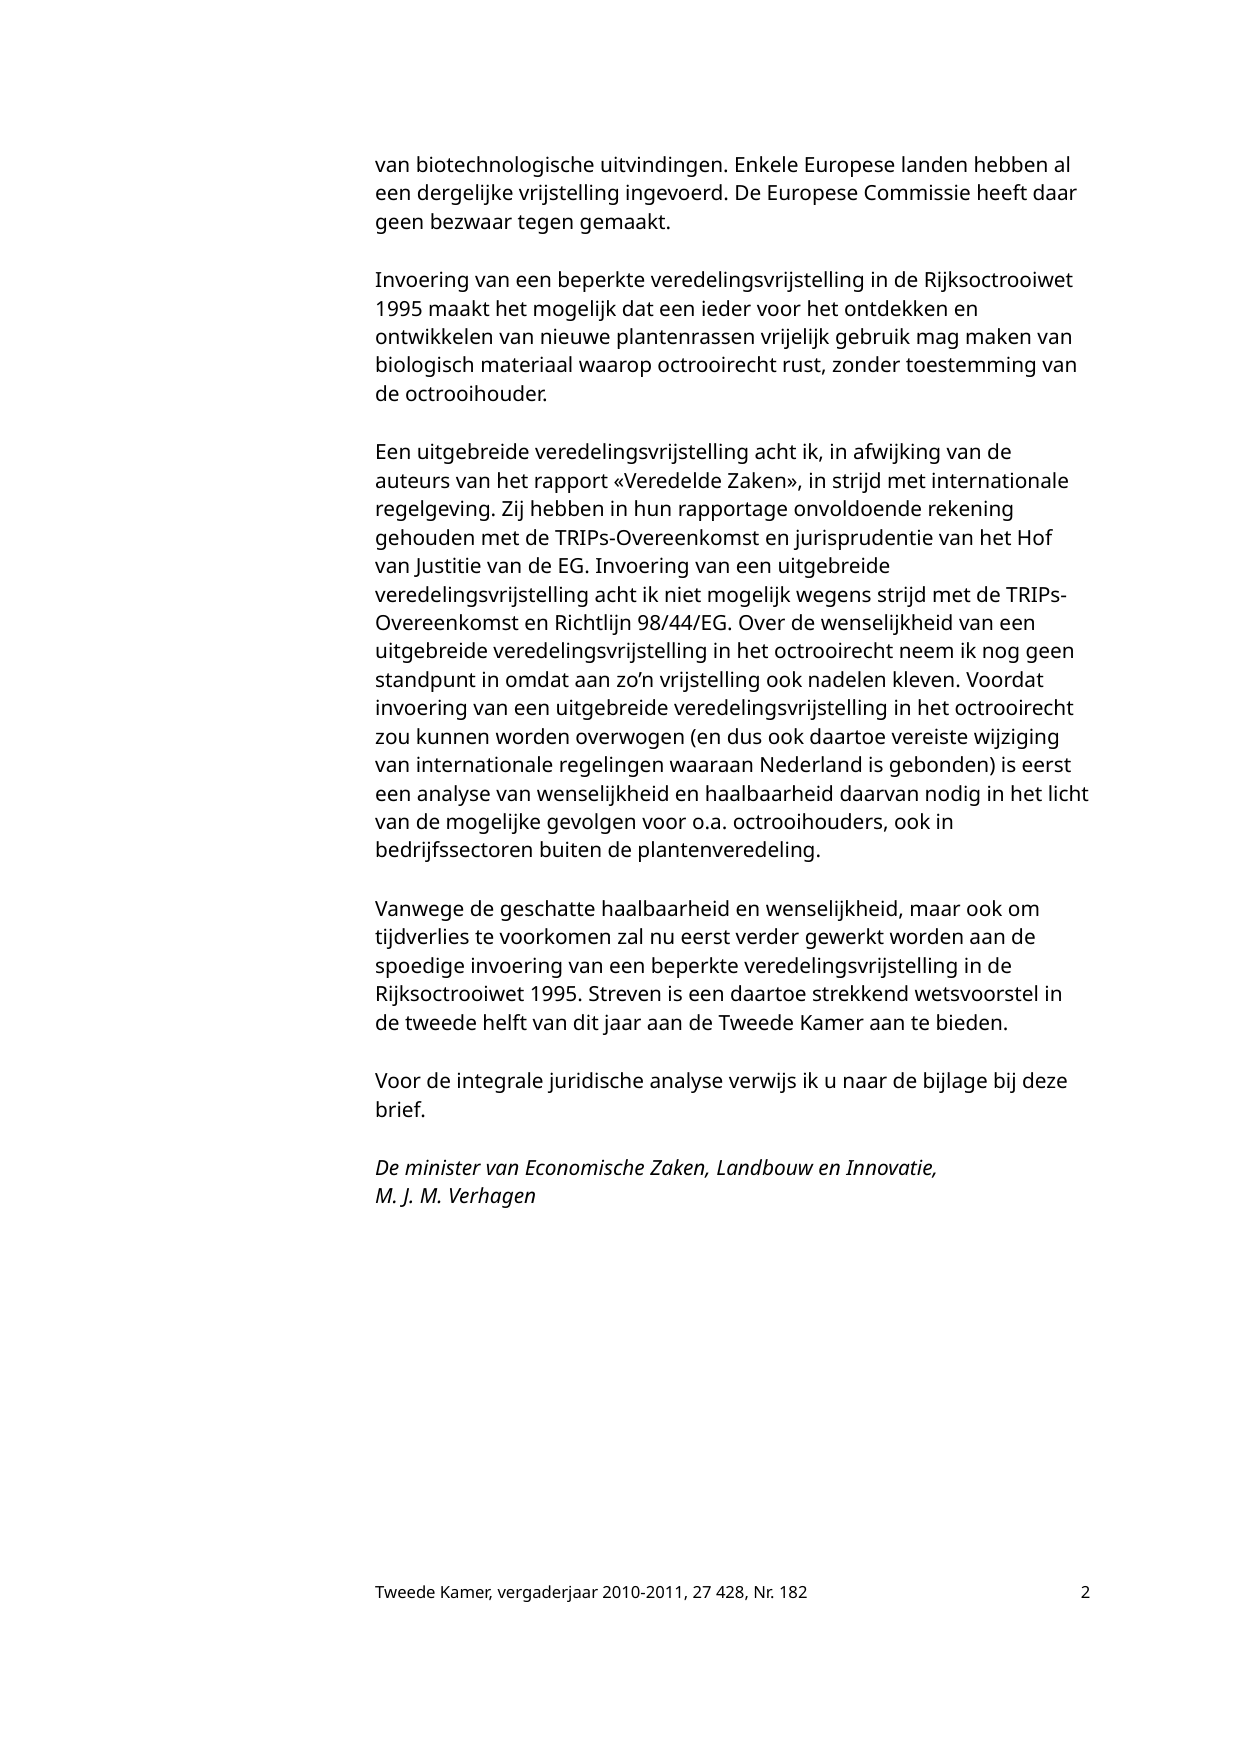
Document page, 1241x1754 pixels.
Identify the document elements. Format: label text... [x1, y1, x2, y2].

text De minister van Economische Zaken, Landbouw en Innovatie, [375, 1153, 1090, 1182]
text Een uitgebreide veredelingsvrijstelling acht ik, in afwijking van de auteurs van het rapport «Veredelde Zaken», in strijd met internationale regelgeving. Zij hebben in hun rapportage onvoldoende rekening gehouden met de TRIPs-Overeenkomst en jurisprudentie van het Hof van Justitie van de EG. Invoering van een uitgebreide veredelingsvrijstelling acht ik niet mogelijk wegens strijd met de TRIPs-Overeenkomst en Richtlijn 98/44/EG. Over de wenselijkheid van een uitgebreide veredelingsvrijstelling in het octrooirecht neem ik nog geen standpunt in omdat aan zo’n vrijstelling ook nadelen kleven. Voordat invoering van een uitgebreide veredelingsvrijstelling in het octrooirecht zou kunnen worden overwogen (en dus ook daartoe vereiste wijziging van internationale regelingen waaraan Nederland is gebonden) is eerst een analyse van wenselijkheid en haalbaarheid daarvan nodig in het licht van de mogelijke gevolgen voor o.a. octrooihouders, ook in bedrijfssectoren buiten de plantenveredeling. [375, 437, 1090, 864]
text Invoering van een beperkte veredelingsvrijstelling in de Rijksoctrooiwet 1995 maakt het mogelijk dat een ieder voor het ontdekken en ontwikkelen van nieuwe plantenrassen vrijelijk gebruik mag maken van biologisch materiaal waarop octrooirecht rust, zonder toestemming van de octrooihouder. [375, 265, 1090, 407]
text van biotechnologische uitvindingen. Enkele Europese landen hebben al een dergelijke vrijstelling ingevoerd. De Europese Commissie heeft daar geen bezwaar tegen gemaakt. [375, 150, 1090, 235]
text Voor de integrale juridische analyse verwijs ik u naar de bijlage bij deze brief. [375, 1066, 1090, 1123]
text Vanwege de geschatte haalbaarheid en wenselijkheid, maar ook om tijdverlies te voorkomen zal nu eerst verder gewerkt worden aan de spoedige invoering van een beperkte veredelingsvrijstelling in de Rijksoctrooiwet 1995. Streven is een daartoe strekkend wetsvoorstel in de tweede helft van dit jaar aan de Tweede Kamer aan te bieden. [375, 894, 1090, 1036]
text M. J. M. Verhagen [375, 1182, 1090, 1210]
